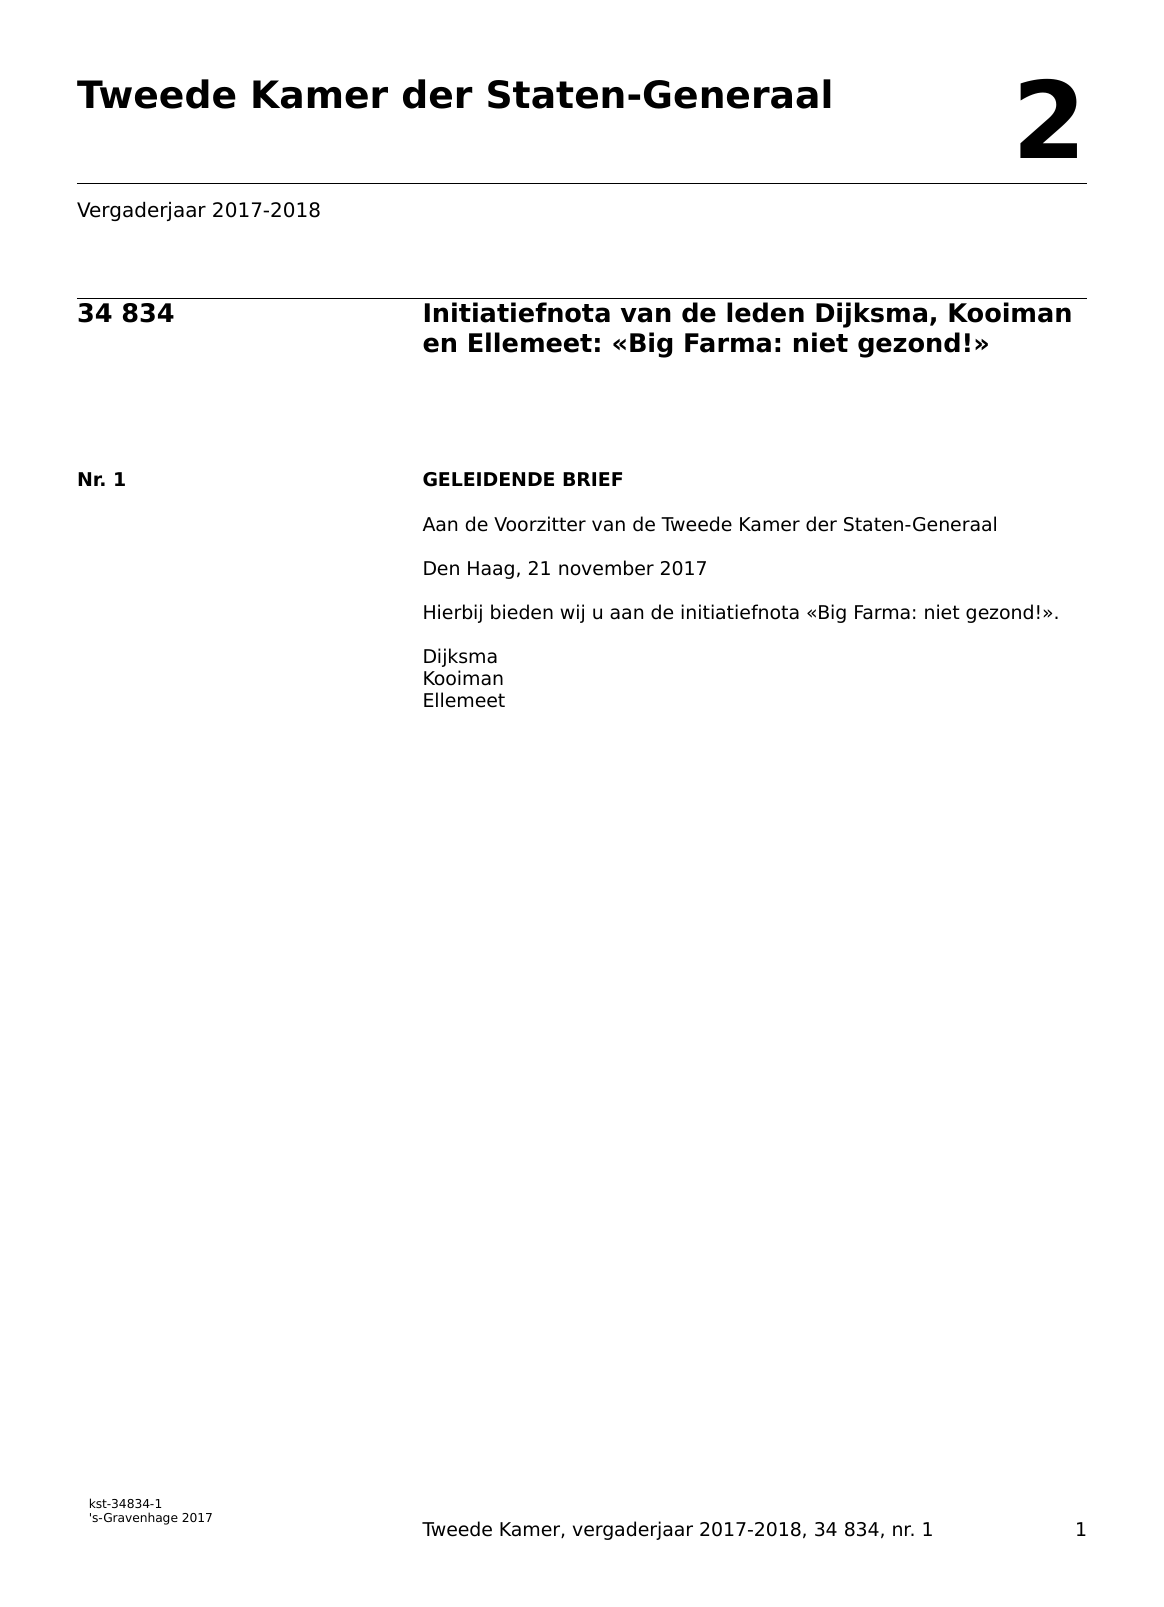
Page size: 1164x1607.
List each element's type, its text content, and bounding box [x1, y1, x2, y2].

text Den Haag, 21 november 2017 [422, 558, 1087, 580]
table_header 2 [886, 59, 1087, 183]
text Ellemeet [422, 690, 1087, 712]
subtitle Nr. 1 GELEIDENDE BRIEF [77, 469, 1087, 491]
subtitle 34 834 Initiatiefnota van de leden Dijksma, Kooiman en Ellemeet: «Big Farma: niet gezond!» [77, 299, 1087, 358]
text Aan de Voorzitter van de Tweede Kamer der Staten-Generaal [422, 513, 1087, 536]
text 's-Gravenhage 2017 [88, 1511, 323, 1525]
text Kooiman [422, 668, 1087, 690]
text kst-34834-1 [88, 1497, 323, 1511]
table_cell Vergaderjaar 2017-2018 [77, 184, 1087, 298]
text Hierbij bieden wij u aan de initiatiefnota «Big Farma: niet gezond!». [422, 602, 1087, 624]
table_header Tweede Kamer der Staten-Generaal [77, 59, 886, 183]
text Dijksma [422, 646, 1087, 668]
